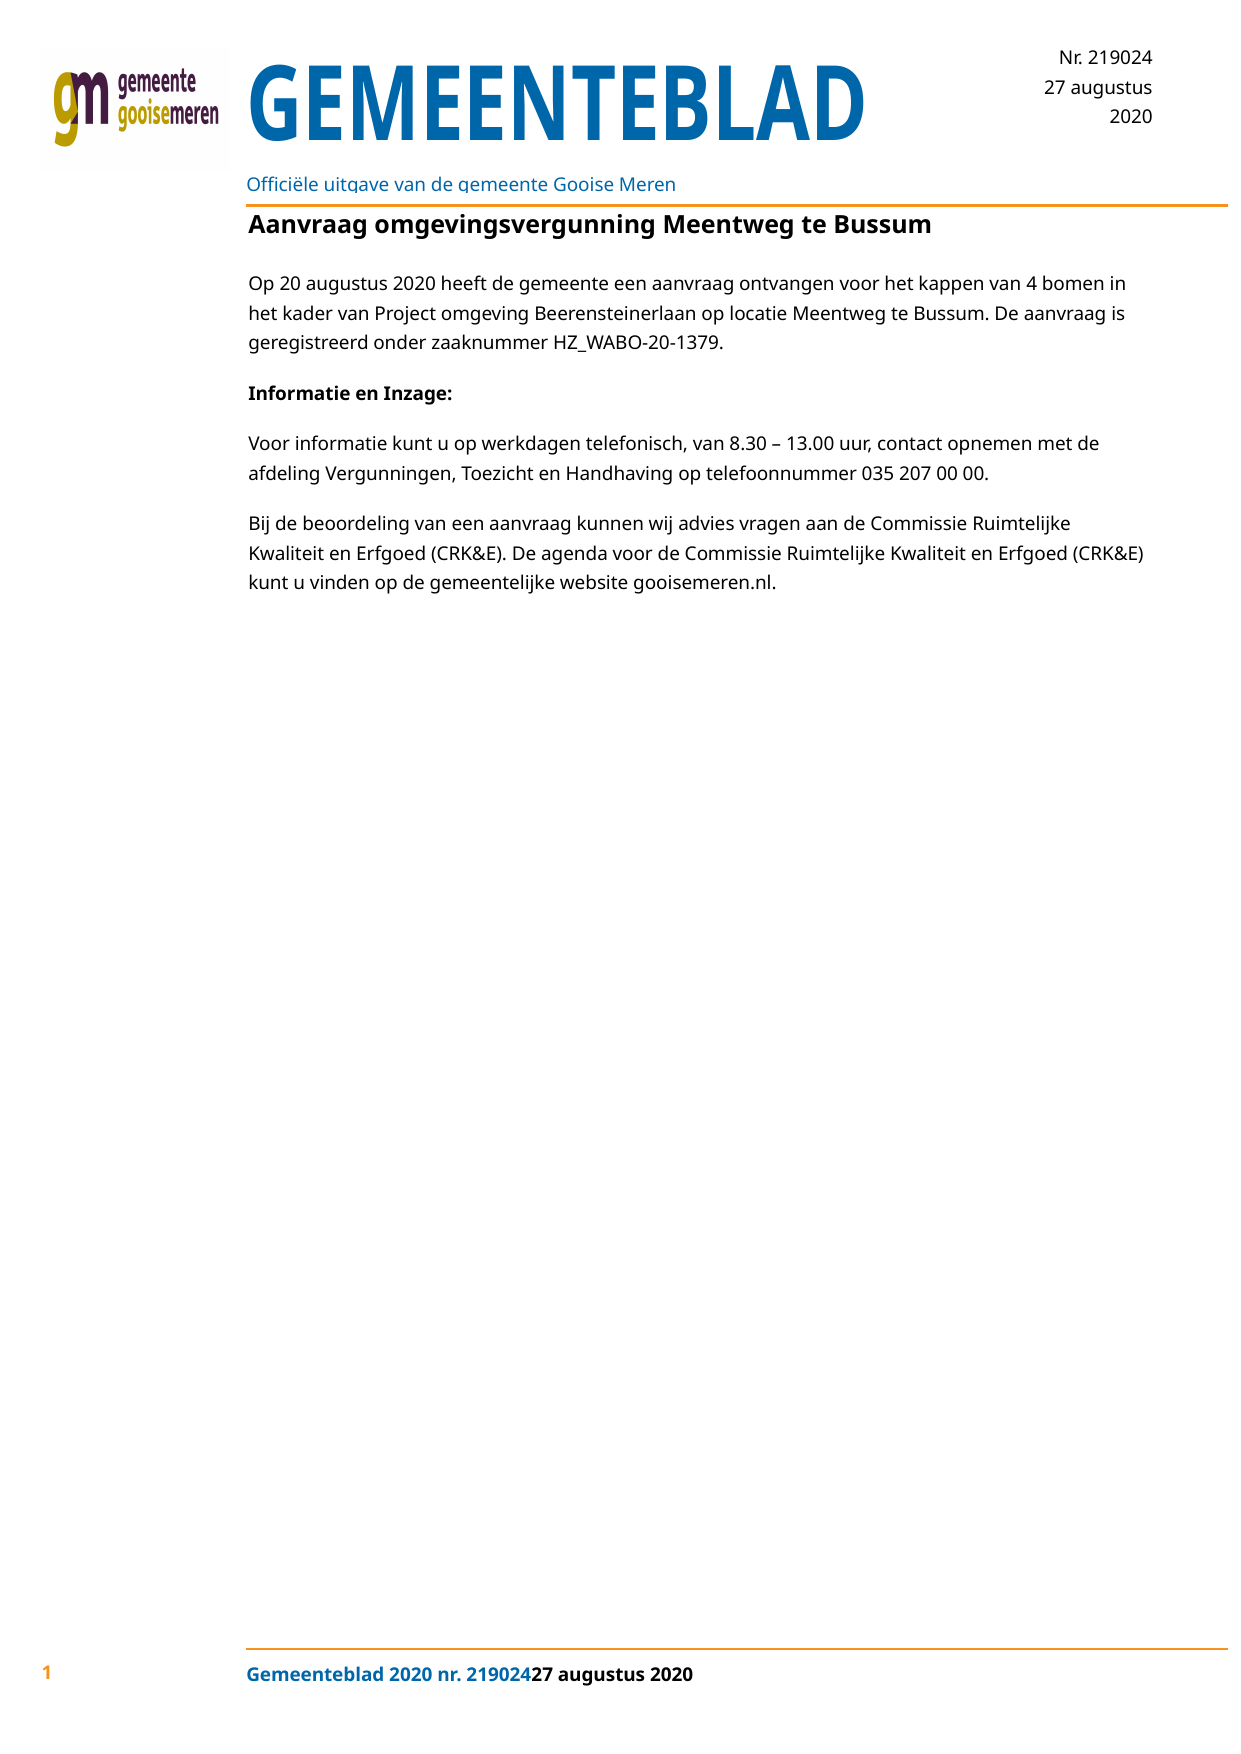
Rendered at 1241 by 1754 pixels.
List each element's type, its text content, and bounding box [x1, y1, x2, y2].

text Informatie en Inzage: [248, 380, 1152, 406]
text Voor informatie kunt u op werkdagen telefonisch, van 8.30 – 13.00 uur, contact opnemen met de afdeling Vergunningen, Toezicht en Handhaving op telefoonnummer 035 207 00 00. [248, 430, 1152, 486]
text Aanvraag omgevingsvergunning Meentweg te Bussum [248, 207, 1152, 241]
picture [41, 47, 231, 172]
text Bij de beoordeling van een aanvraag kunnen wij advies vragen aan de Commissie Ruimtelijke Kwaliteit en Erfgoed (CRK&E). De agenda voor de Commissie Ruimtelijke Kwaliteit en Erfgoed (CRK&E) kunt u vinden op de gemeentelijke website gooisemeren.nl. [248, 510, 1152, 595]
text Op 20 augustus 2020 heeft de gemeente een aanvraag ontvangen voor het kappen van 4 bomen in het kader van Project omgeving Beerensteinerlaan op locatie Meentweg te Bussum. De aanvraag is geregistreerd onder zaaknummer HZ_WABO-20-1379. [248, 270, 1152, 355]
